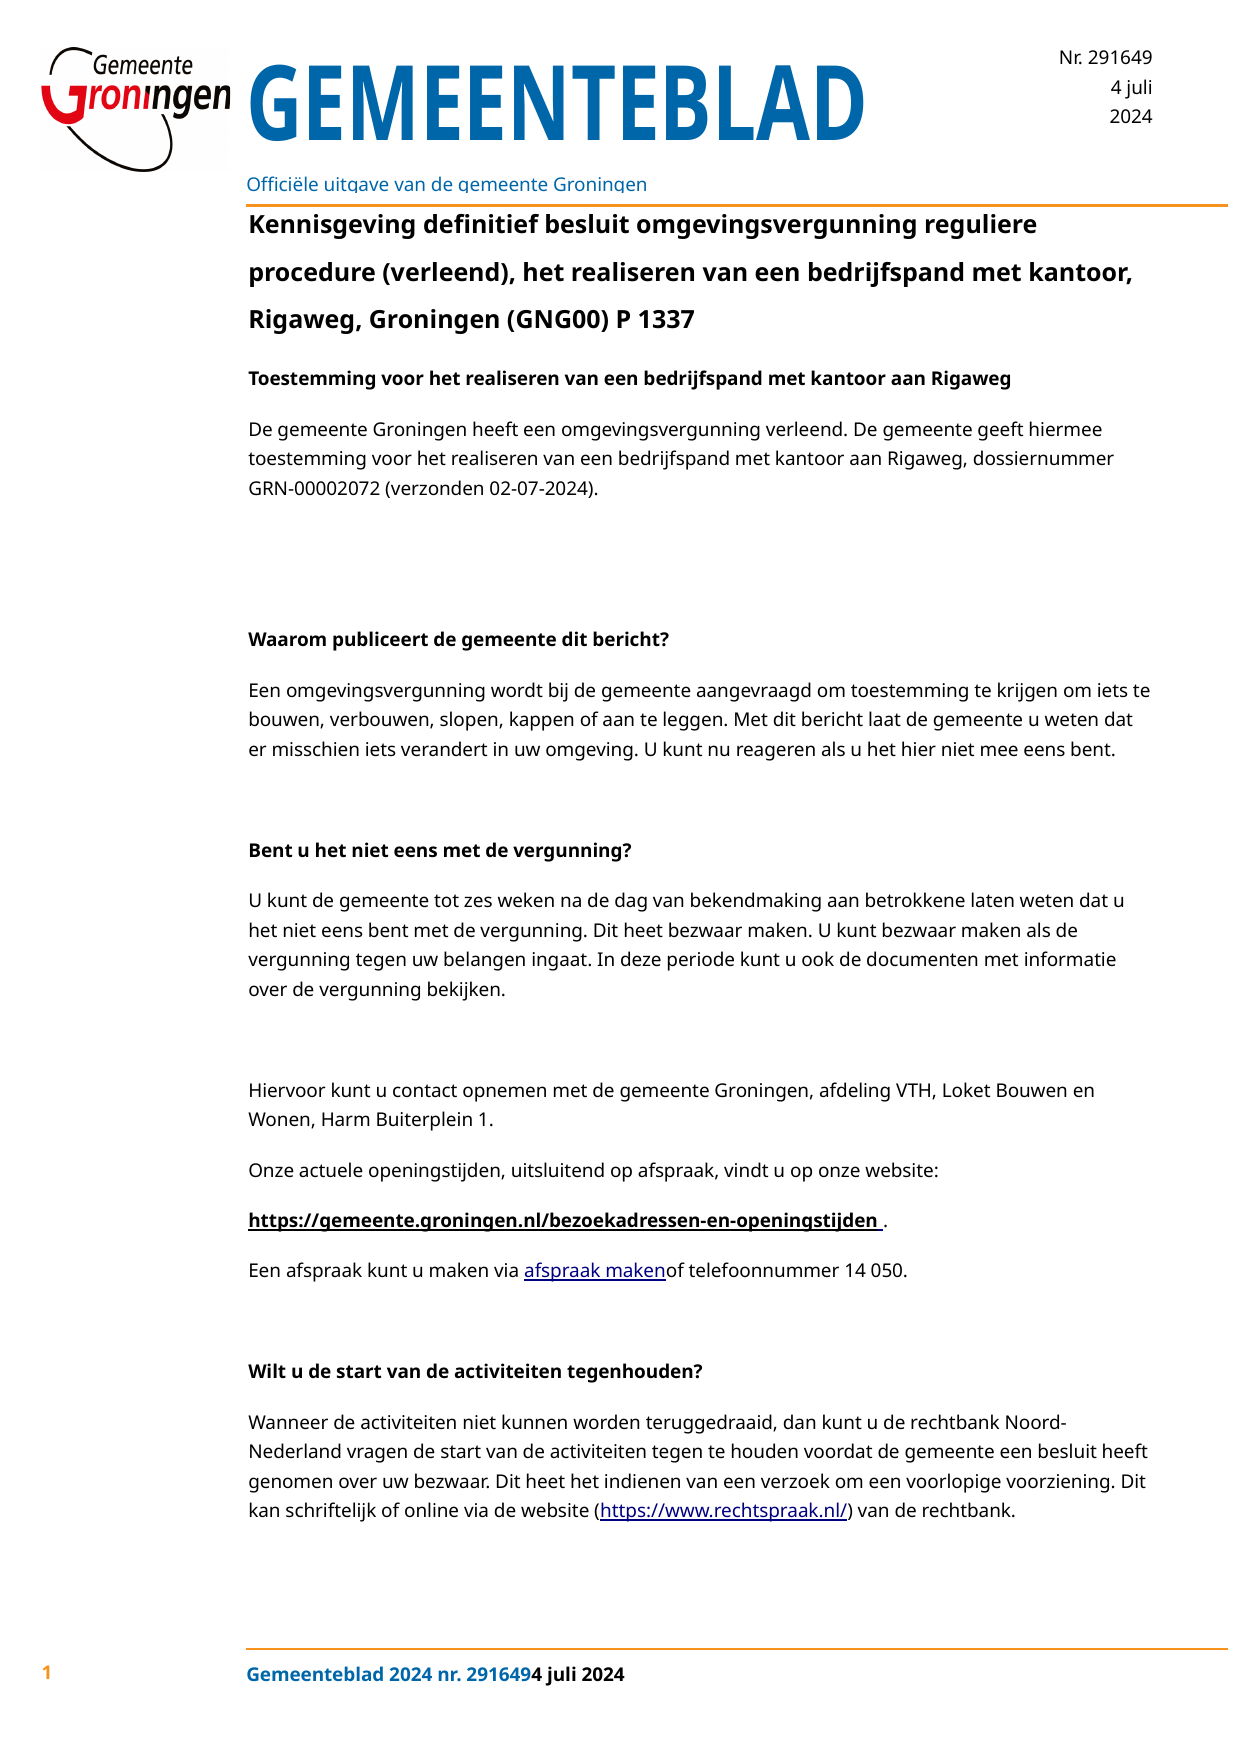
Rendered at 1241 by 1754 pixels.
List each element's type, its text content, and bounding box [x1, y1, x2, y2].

text Wilt u de start van de activiteiten tegenhouden? [248, 1358, 1152, 1384]
text https://gemeente.groningen.nl/bezoekadressen-en-openingstijden . [248, 1207, 1152, 1233]
text Hiervoor kunt u contact opnemen met de gemeente Groningen, afdeling VTH, Loket Bouwen en Wonen, Harm Buiterplein 1. [248, 1077, 1152, 1132]
picture [41, 47, 231, 172]
text Bent u het niet eens met de vergunning? [248, 837, 1152, 862]
text Kennisgeving definitief besluit omgevingsvergunning reguliere procedure (verleend), het realiseren van een bedrijfspand met kantoor, Rigaweg, Groningen (GNG00) P 1337 [248, 207, 1152, 336]
text Een afspraak kunt u maken via afspraak makenof telefoonnummer 14 050. [248, 1258, 1152, 1283]
text Waarom publiceert de gemeente dit bericht? [248, 626, 1152, 652]
text De gemeente Groningen heeft een omgevingsvergunning verleend. De gemeente geeft hiermee toestemming voor het realiseren van een bedrijfspand met kantoor aan Rigaweg, dossiernummer GRN-00002072 (verzonden 02-07-2024). [248, 416, 1152, 501]
text U kunt de gemeente tot zes weken na de dag van bekendmaking aan betrokkene laten weten dat u het niet eens bent met de vergunning. Dit heet bezwaar maken. U kunt bezwaar maken als de vergunning tegen uw belangen ingaat. In deze periode kunt u ook de documenten met informatie over de vergunning bekijken. [248, 887, 1152, 1002]
text Een omgevingsvergunning wordt bij de gemeente aangevraagd om toestemming te krijgen om iets te bouwen, verbouwen, slopen, kappen of aan te leggen. Met dit bericht laat de gemeente u weten dat er misschien iets verandert in uw omgeving. U kunt nu reageren als u het hier niet mee eens bent. [248, 677, 1152, 762]
text Toestemming voor het realiseren van een bedrijfspand met kantoor aan Rigaweg [248, 366, 1152, 391]
text Wanneer de activiteiten niet kunnen worden teruggedraaid, dan kunt u de rechtbank Noord-Nederland vragen de start van de activiteiten tegen te houden voordat de gemeente een besluit heeft genomen over uw bezwaar. Dit heet het indienen van een verzoek om een voorlopige voorziening. Dit kan schriftelijk of online via de website (https://www.rechtspraak.nl/) van de rechtbank. [248, 1409, 1152, 1523]
text Onze actuele openingstijden, uitsluitend op afspraak, vindt u op onze website: [248, 1157, 1152, 1182]
